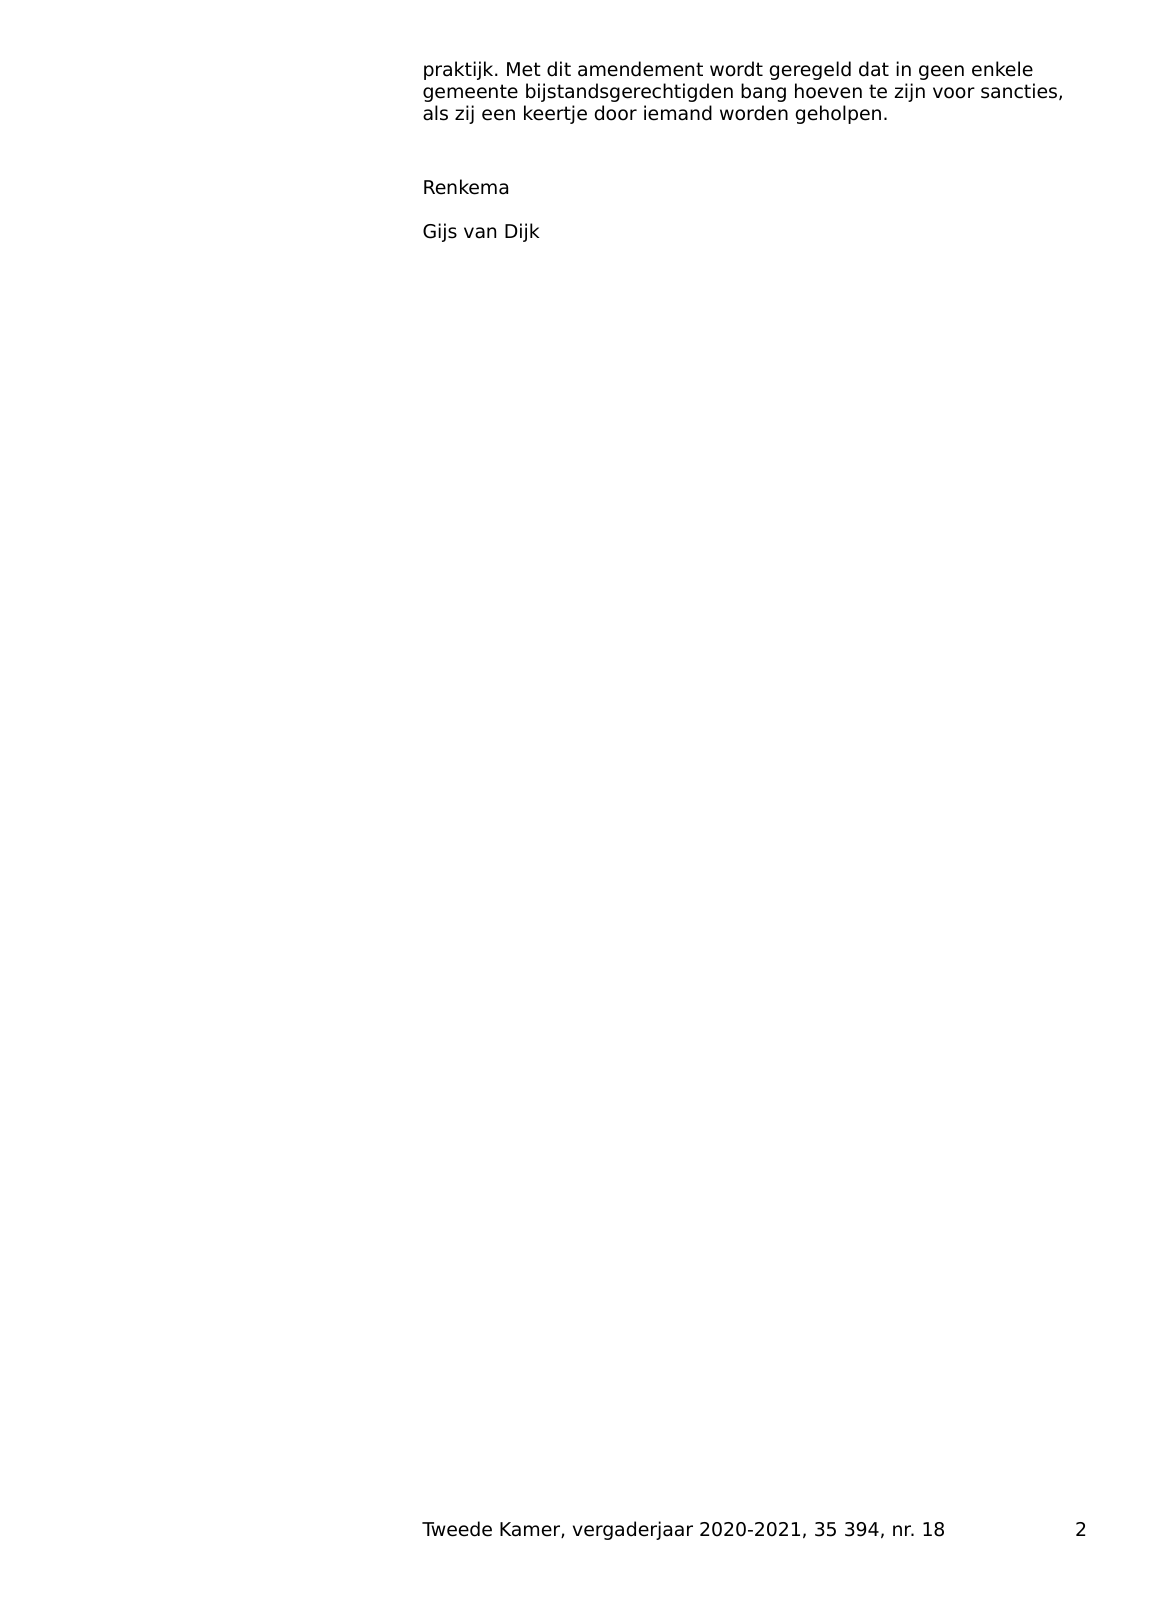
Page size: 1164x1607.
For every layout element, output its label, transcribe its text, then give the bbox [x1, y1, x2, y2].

text praktijk. Met dit amendement wordt geregeld dat in geen enkele gemeente bijstandsgerechtigden bang hoeven te zijn voor sancties, als zij een keertje door iemand worden geholpen. [422, 59, 1087, 125]
text Renkema Gijs van Dijk [422, 155, 1087, 243]
